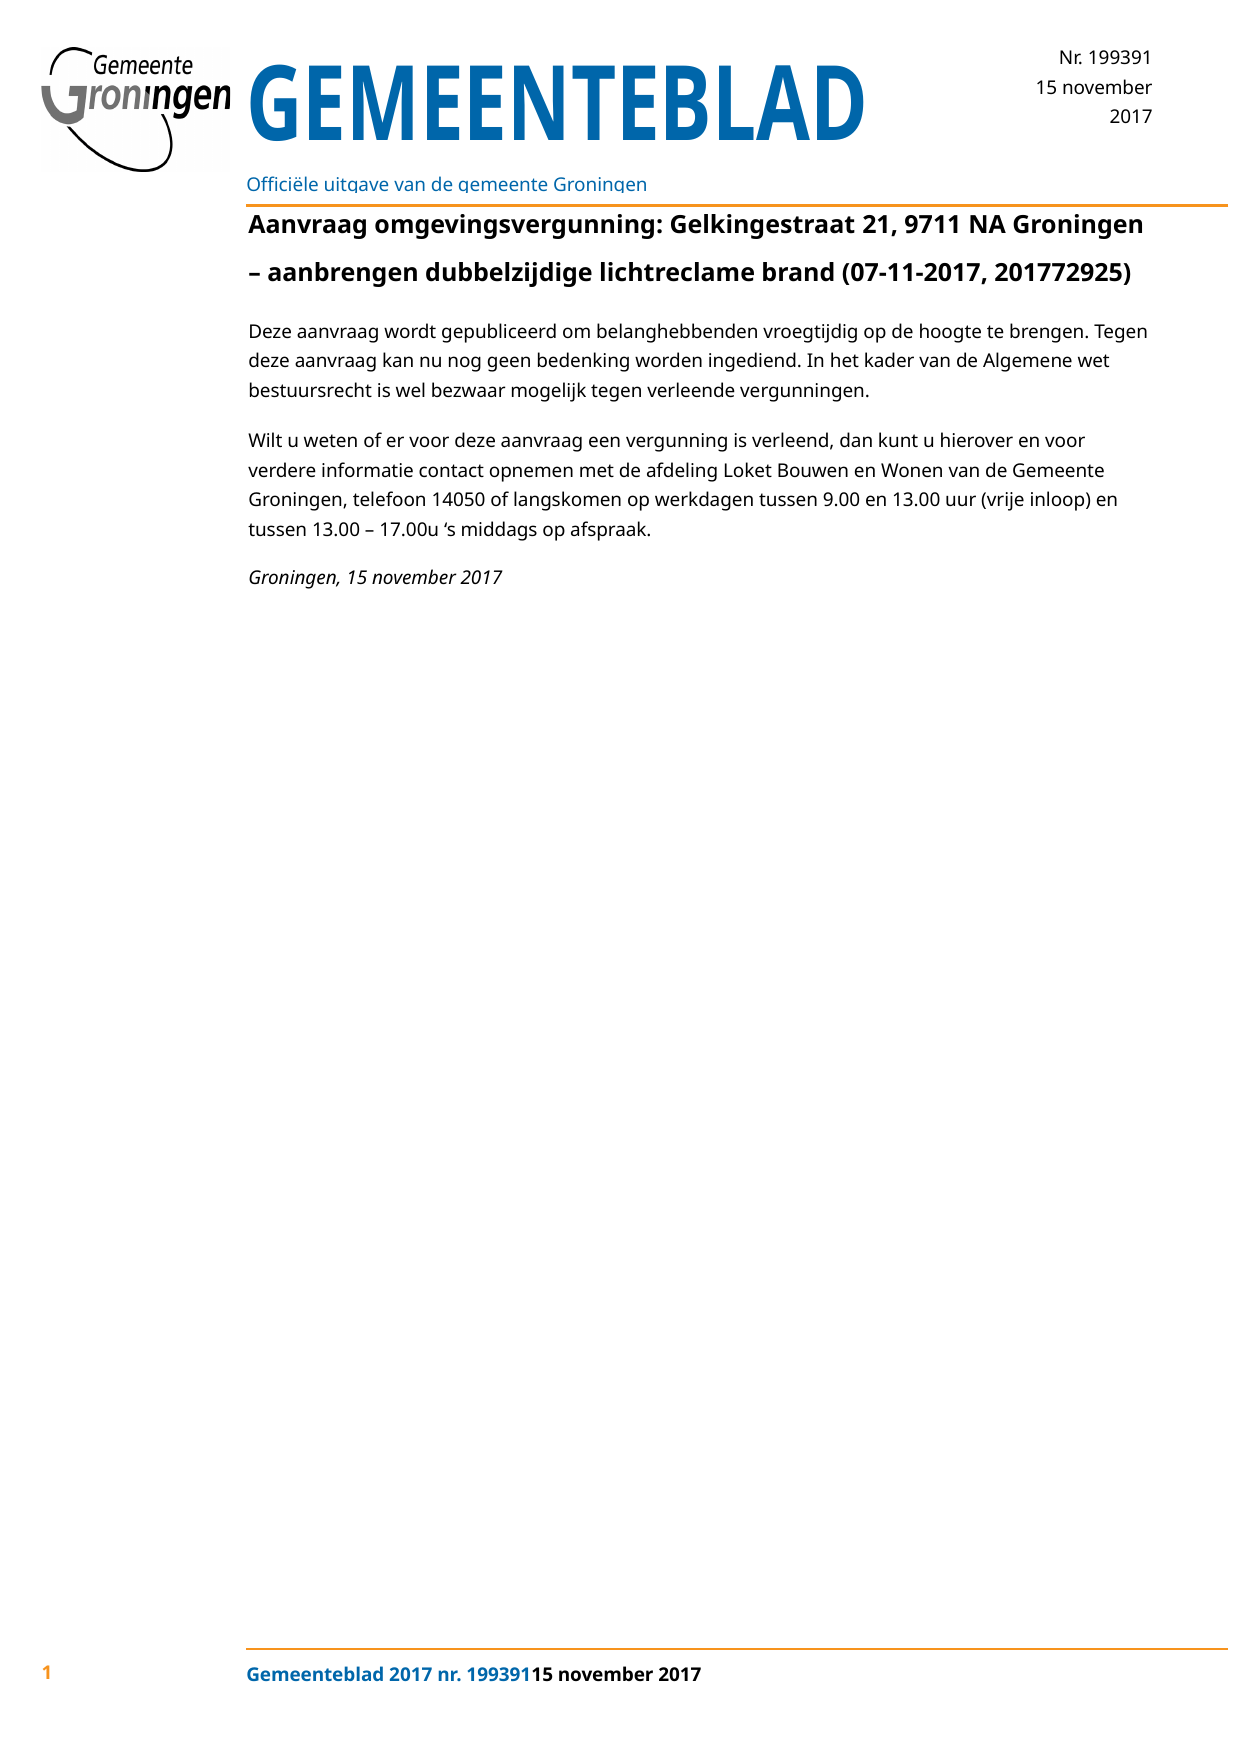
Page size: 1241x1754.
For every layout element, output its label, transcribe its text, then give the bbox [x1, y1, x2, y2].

text Wilt u weten of er voor deze aanvraag een vergunning is verleend, dan kunt u hierover en voor verdere informatie contact opnemen met de afdeling Loket Bouwen en Wonen van de Gemeente Groningen, telefoon 14050 of langskomen op werkdagen tussen 9.00 en 13.00 uur (vrije inloop) en tussen 13.00 – 17.00u ‘s middags op afspraak. [248, 427, 1152, 542]
text Deze aanvraag wordt gepubliceerd om belanghebbenden vroegtijdig op de hoogte te brengen. Tegen deze aanvraag kan nu nog geen bedenking worden ingediend. In het kader van de Algemene wet bestuursrecht is wel bezwaar mogelijk tegen verleende vergunningen. [248, 318, 1152, 403]
text Aanvraag omgevingsvergunning: Gelkingestraat 21, 9711 NA Groningen – aanbrengen dubbelzijdige lichtreclame brand (07-11-2017, 201772925) [248, 207, 1152, 288]
text Groningen, 15 november 2017 [248, 564, 1152, 590]
picture [41, 47, 231, 172]
